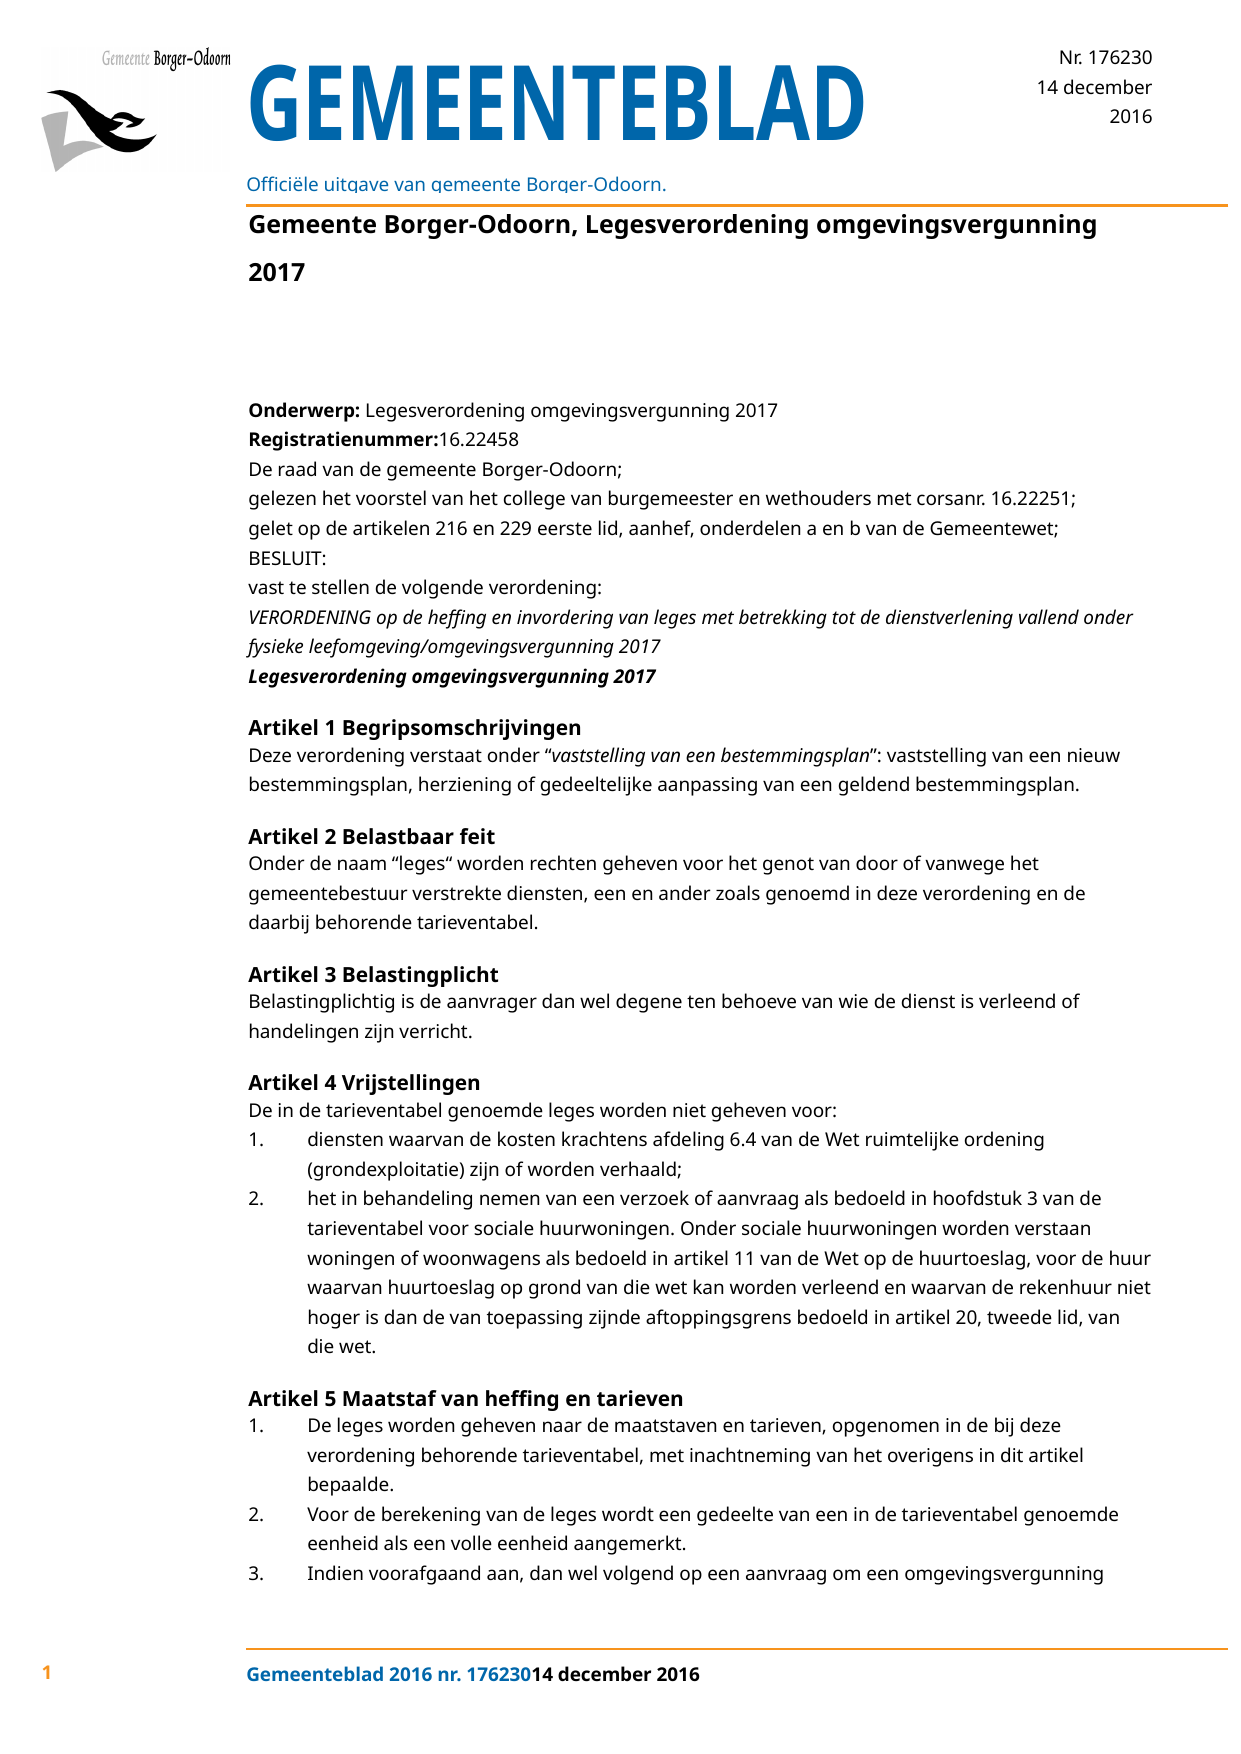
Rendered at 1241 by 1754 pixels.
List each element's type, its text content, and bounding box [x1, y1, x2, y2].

text De raad van de gemeente Borger-Odoorn; [248, 456, 1152, 482]
text Belastingplichtig is de aanvrager dan wel degene ten behoeve van wie de dienst is verleend of handelingen zijn verricht. [248, 988, 1152, 1044]
text vast te stellen de volgende verordening: [248, 574, 1152, 600]
text Artikel 5 Maatstaf van heffing en tarieven [248, 1384, 1152, 1412]
text BESLUIT: [248, 545, 1152, 570]
list Indien voorafgaand aan, dan wel volgend op een aanvraag om een omgevingsvergunning [248, 1560, 1152, 1586]
text VERORDENING op de heffing en invordering van leges met betrekking tot de dienstverlening vallend onder fysieke leefomgeving/omgevingsvergunning 2017 [248, 604, 1152, 659]
text Artikel 3 Belastingplicht [248, 960, 1152, 988]
list diensten waarvan de kosten krachtens afdeling 6.4 van de Wet ruimtelijke ordening (grondexploitatie) zijn of worden verhaald; [248, 1126, 1152, 1182]
text gelet op de artikelen 216 en 229 eerste lid, aanhef, onderdelen a en b van de Gemeentewet; [248, 515, 1152, 541]
text Onder de naam “leges“ worden rechten geheven voor het genot van door of vanwege het gemeentebestuur verstrekte diensten, een en ander zoals genoemd in deze verordening en de daarbij behorende tarieventabel. [248, 850, 1152, 935]
text Artikel 2 Belastbaar feit [248, 822, 1152, 850]
text Deze verordening verstaat onder “vaststelling van een bestemmingsplan”: vaststelling van een nieuw bestemmingsplan, herziening of gedeeltelijke aanpassing van een geldend bestemmingsplan. [248, 742, 1152, 797]
list het in behandeling nemen van een verzoek of aanvraag als bedoeld in hoofdstuk 3 van de tarieventabel voor sociale huurwoningen. Onder sociale huurwoningen worden verstaan woningen of woonwagens als bedoeld in artikel 11 van de Wet op de huurtoeslag, voor de huur waarvan huurtoeslag op grond van die wet kan worden verleend en waarvan de rekenhuur niet hoger is dan de van toepassing zijnde aftoppingsgrens bedoeld in artikel 20, tweede lid, van die wet. [248, 1186, 1152, 1359]
text gelezen het voorstel van het college van burgemeester en wethouders met corsanr. 16.22251; [248, 486, 1152, 511]
text Legesverordening omgevingsvergunning 2017 [248, 663, 1152, 689]
text De in de tarieventabel genoemde leges worden niet geheven voor: [248, 1097, 1152, 1122]
text Artikel 4 Vrijstellingen [248, 1068, 1152, 1097]
list De leges worden geheven naar de maatstaven en tarieven, opgenomen in de bij deze verordening behorende tarieventabel, met inachtneming van het overigens in dit artikel bepaalde. [248, 1412, 1152, 1497]
list Voor de berekening van de leges wordt een gedeelte van een in de tarieventabel genoemde eenheid als een volle eenheid aangemerkt. [248, 1501, 1152, 1556]
text Artikel 1 Begripsomschrijvingen [248, 713, 1152, 742]
picture [41, 47, 231, 172]
text Registratienummer:16.22458 [248, 426, 1152, 452]
text Onderwerp: Legesverordening omgevingsvergunning 2017 [248, 397, 1152, 422]
text Gemeente Borger-Odoorn, Legesverordening omgevingsvergunning 2017 [248, 207, 1152, 288]
